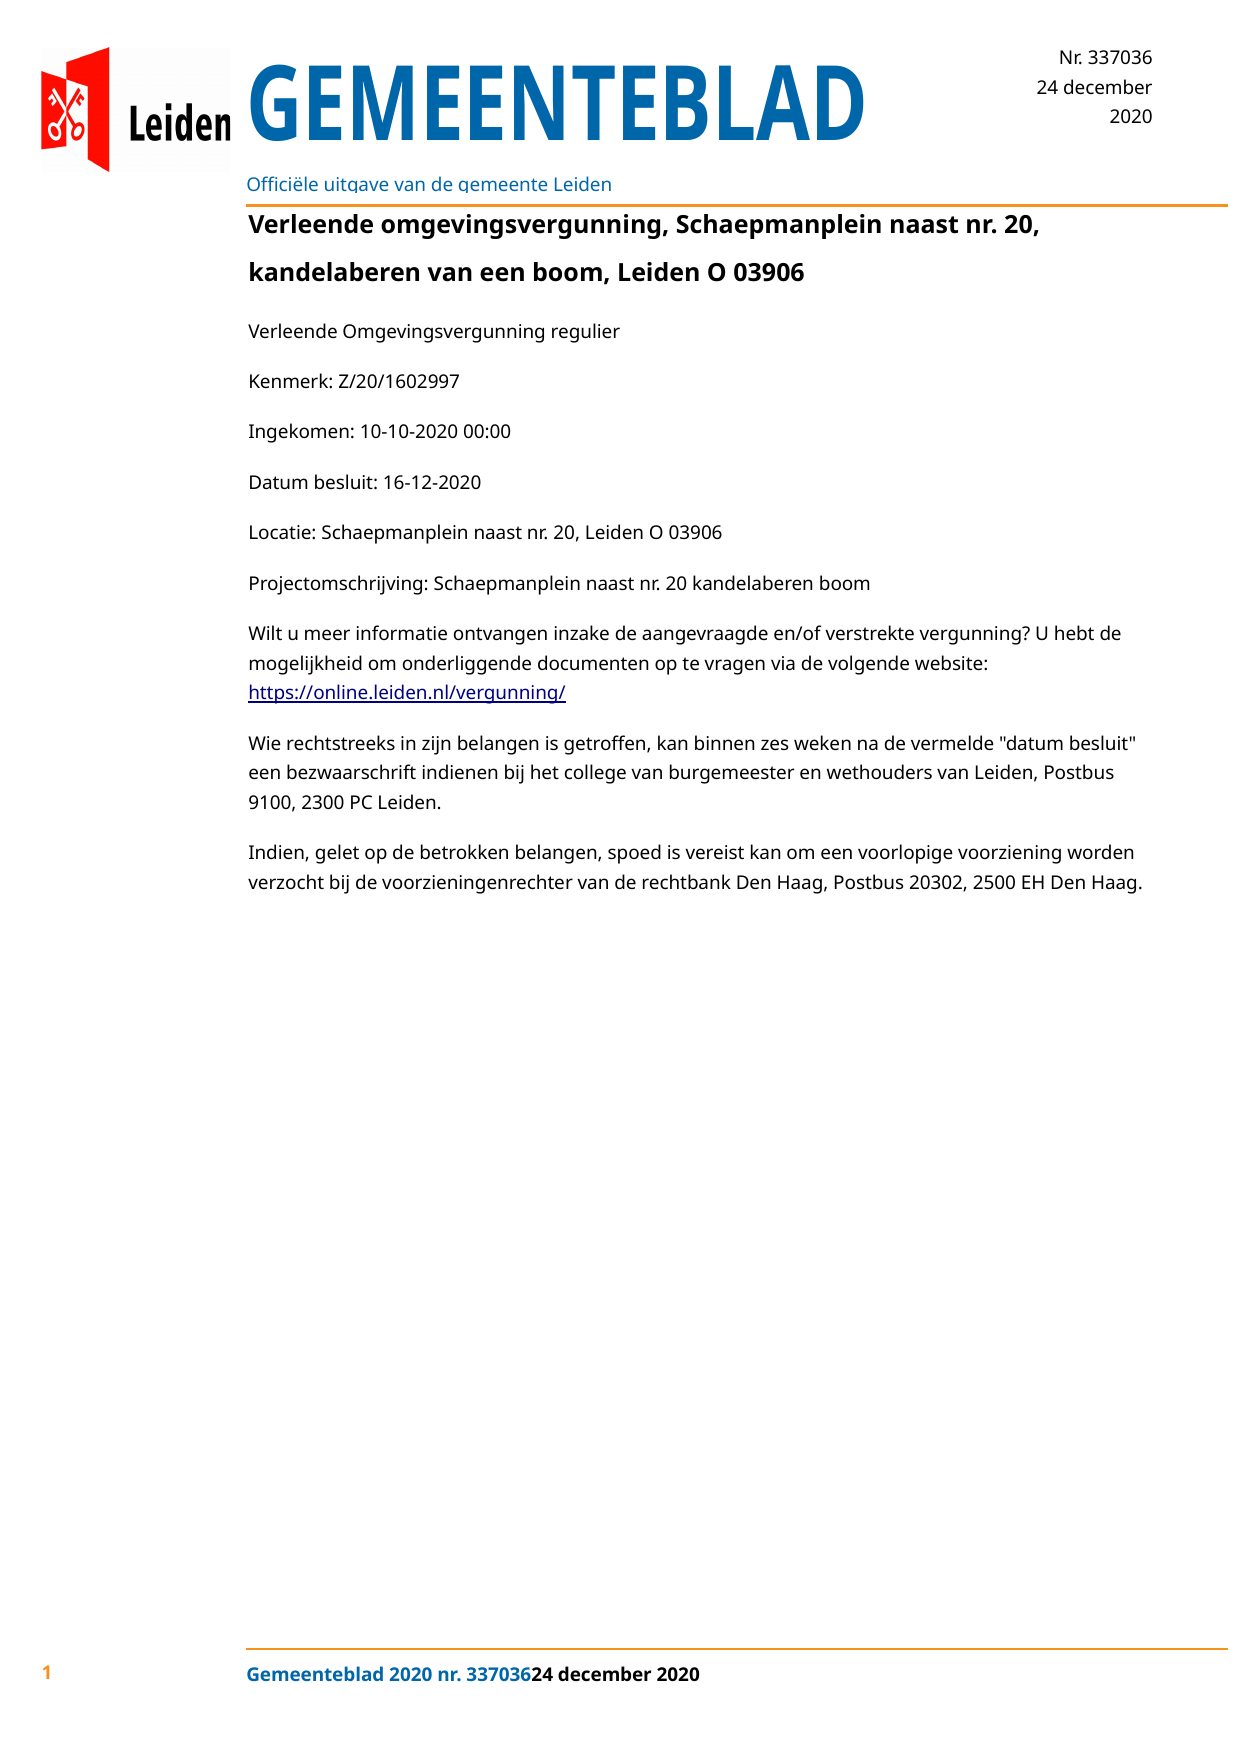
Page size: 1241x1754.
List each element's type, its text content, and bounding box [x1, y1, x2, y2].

text Indien, gelet op de betrokken belangen, spoed is vereist kan om een voorlopige voorziening worden verzocht bij de voorzieningenrechter van de rechtbank Den Haag, Postbus 20302, 2500 EH Den Haag. [248, 839, 1152, 895]
text Locatie: Schaepmanplein naast nr. 20, Leiden O 03906 [248, 519, 1152, 545]
text Verleende Omgevingsvergunning regulier [248, 318, 1152, 344]
picture [41, 47, 231, 172]
text Ingekomen: 10-10-2020 00:00 [248, 419, 1152, 444]
text Verleende omgevingsvergunning, Schaepmanplein naast nr. 20, kandelaberen van een boom, Leiden O 03906 [248, 207, 1152, 288]
text Wie rechtstreeks in zijn belangen is getroffen, kan binnen zes weken na de vermelde "datum besluit" een bezwaarschrift indienen bij het college van burgemeester en wethouders van Leiden, Postbus 9100, 2300 PC Leiden. [248, 730, 1152, 815]
text Wilt u meer informatie ontvangen inzake de aangevraagde en/of verstrekte vergunning? U hebt de mogelijkheid om onderliggende documenten op te vragen via de volgende website: https://online.leiden.nl/vergunning/ [248, 620, 1152, 705]
text Projectomschrijving: Schaepmanplein naast nr. 20 kandelaberen boom [248, 570, 1152, 596]
text Kenmerk: Z/20/1602997 [248, 368, 1152, 394]
text Datum besluit: 16-12-2020 [248, 469, 1152, 495]
